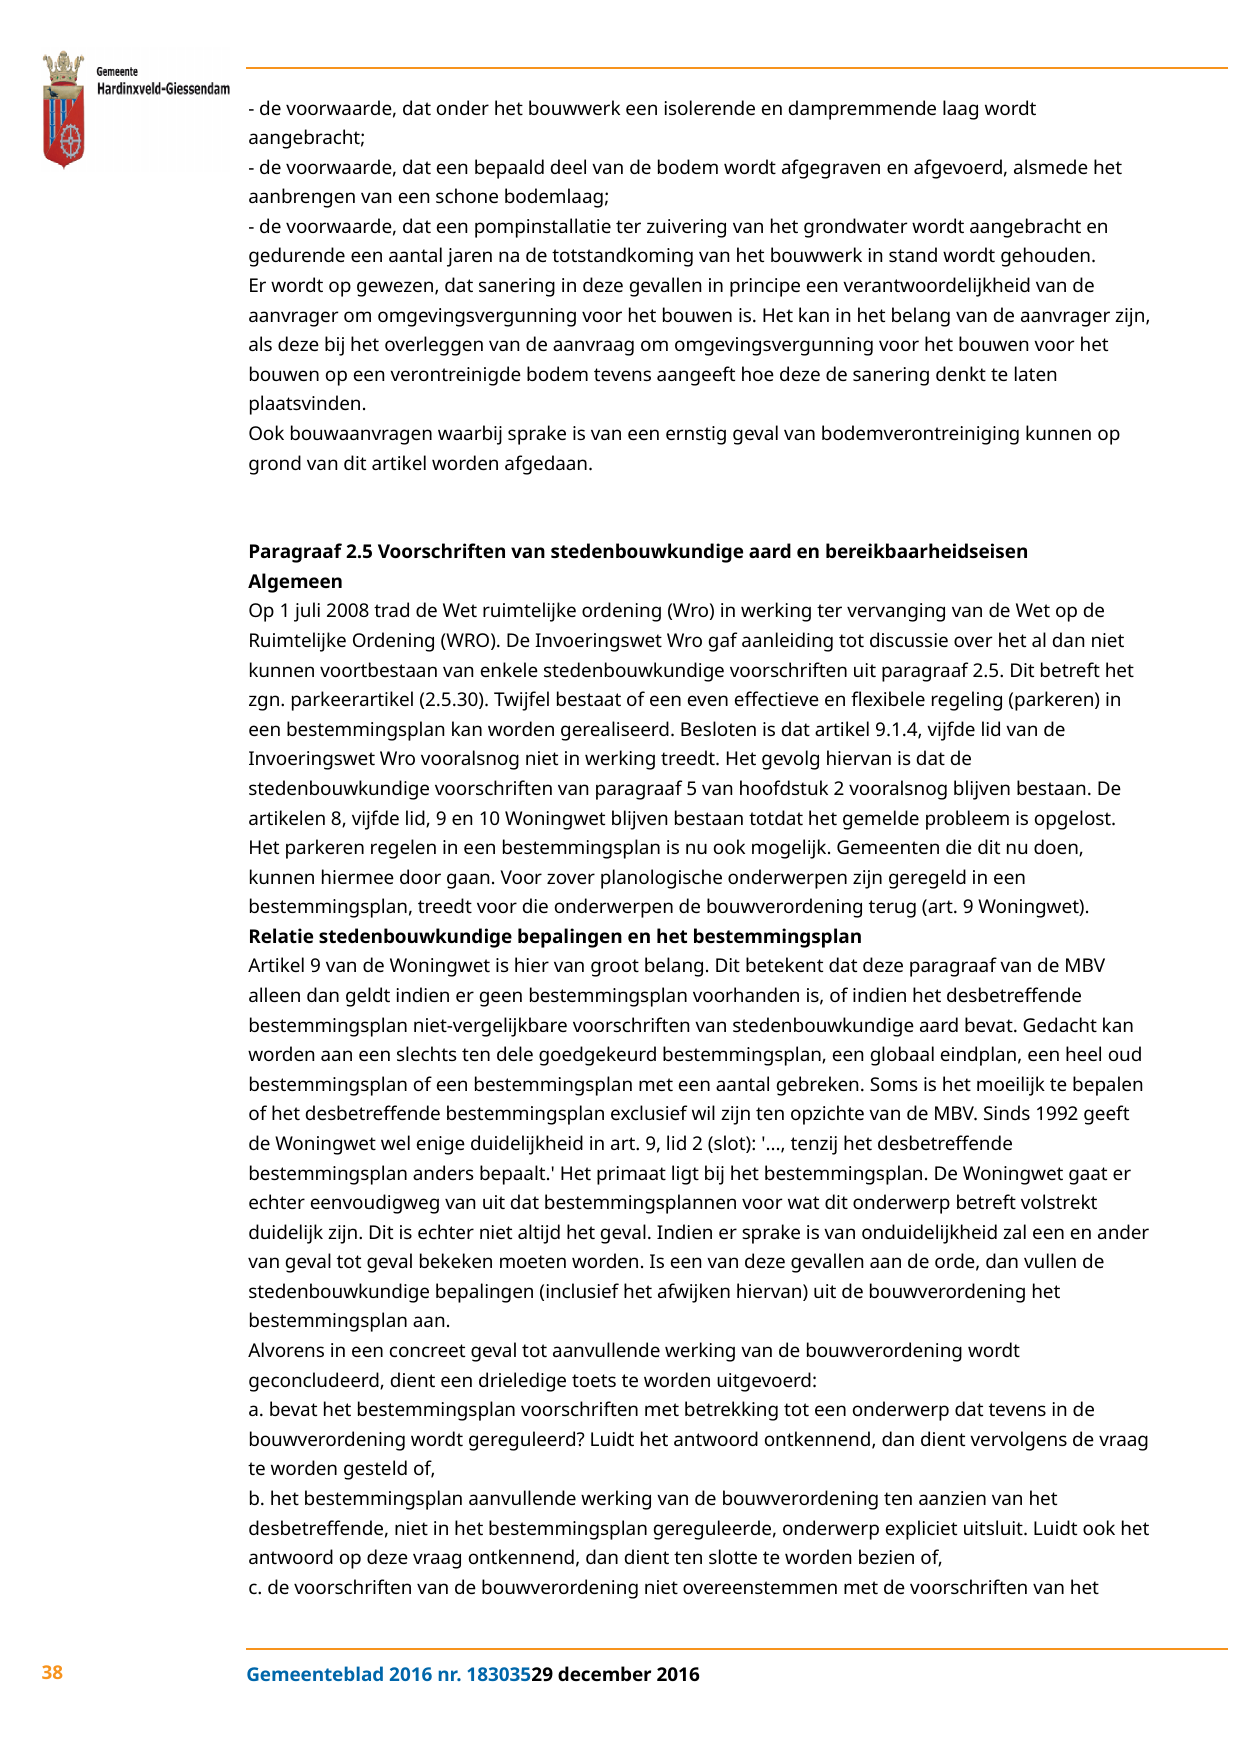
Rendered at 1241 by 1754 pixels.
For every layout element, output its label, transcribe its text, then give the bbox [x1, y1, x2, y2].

text a. bevat het bestemmingsplan voorschriften met betrekking tot een onderwerp dat tevens in de bouwverordening wordt gereguleerd? Luidt het antwoord ontkennend, dan dient vervolgens de vraag te worden gesteld of, [248, 1396, 1152, 1481]
text Het parkeren regelen in een bestemmingsplan is nu ook mogelijk. Gemeenten die dit nu doen, kunnen hiermee door gaan. Voor zover planologische onderwerpen zijn geregeld in een bestemmingsplan, treedt voor die onderwerpen de bouwverordening terug (art. 9 Woningwet). [248, 834, 1152, 919]
text Algemeen [248, 568, 1152, 594]
text Ook bouwaanvragen waarbij sprake is van een ernstig geval van bodemverontreiniging kunnen op grond van dit artikel worden afgedaan. [248, 420, 1152, 476]
text Paragraaf 2.5 Voorschriften van stedenbouwkundige aard en bereikbaarheidseisen [248, 538, 1152, 564]
text - de voorwaarde, dat een pompinstallatie ter zuivering van het grondwater wordt aangebracht en gedurende een aantal jaren na de totstandkoming van het bouwwerk in stand wordt gehouden. [248, 213, 1152, 268]
picture [41, 47, 231, 172]
text - de voorwaarde, dat onder het bouwwerk een isolerende en dampremmende laag wordt aangebracht; [248, 95, 1152, 150]
text b. het bestemmingsplan aanvullende werking van de bouwverordening ten aanzien van het desbetreffende, niet in het bestemmingsplan gereguleerde, onderwerp expliciet uitsluit. Luidt ook het antwoord op deze vraag ontkennend, dan dient ten slotte te worden bezien of, [248, 1485, 1152, 1570]
text Relatie stedenbouwkundige bepalingen en het bestemmingsplan [248, 923, 1152, 949]
text c. de voorschriften van de bouwverordening niet overeenstemmen met de voorschriften van het [248, 1574, 1152, 1600]
text Alvorens in een concreet geval tot aanvullende werking van de bouwverordening wordt geconcludeerd, dient een drieledige toets te worden uitgevoerd: [248, 1337, 1152, 1393]
text - de voorwaarde, dat een bepaald deel van de bodem wordt afgegraven en afgevoerd, alsmede het aanbrengen van een schone bodemlaag; [248, 154, 1152, 209]
text Er wordt op gewezen, dat sanering in deze gevallen in principe een verantwoordelijkheid van de aanvrager om omgevingsvergunning voor het bouwen is. Het kan in het belang van de aanvrager zijn, als deze bij het overleggen van de aanvraag om omgevingsvergunning voor het bouwen voor het bouwen op een verontreinigde bodem tevens aangeeft hoe deze de sanering denkt te laten plaatsvinden. [248, 272, 1152, 416]
text Op 1 juli 2008 trad de Wet ruimtelijke ordening (Wro) in werking ter vervanging van de Wet op de Ruimtelijke Ordening (WRO). De Invoeringswet Wro gaf aanleiding tot discussie over het al dan niet kunnen voortbestaan van enkele stedenbouwkundige voorschriften uit paragraaf 2.5. Dit betreft het zgn. parkeerartikel (2.5.30). Twijfel bestaat of een even effectieve en flexibele regeling (parkeren) in een bestemmingsplan kan worden gerealiseerd. Besloten is dat artikel 9.1.4, vijfde lid van de Invoeringswet Wro vooralsnog niet in werking treedt. Het gevolg hiervan is dat de stedenbouwkundige voorschriften van paragraaf 5 van hoofdstuk 2 vooralsnog blijven bestaan. De artikelen 8, vijfde lid, 9 en 10 Woningwet blijven bestaan totdat het gemelde probleem is opgelost. [248, 598, 1152, 831]
text Artikel 9 van de Woningwet is hier van groot belang. Dit betekent dat deze paragraaf van de MBV alleen dan geldt indien er geen bestemmingsplan voorhanden is, of indien het desbetreffende bestemmingsplan niet-vergelijkbare voorschriften van stedenbouwkundige aard bevat. Gedacht kan worden aan een slechts ten dele goedgekeurd bestemmingsplan, een globaal eindplan, een heel oud bestemmingsplan of een bestemmingsplan met een aantal gebreken. Soms is het moeilijk te bepalen of het desbetreffende bestemmingsplan exclusief wil zijn ten opzichte van de MBV. Sinds 1992 geeft de Woningwet wel enige duidelijkheid in art. 9, lid 2 (slot): '..., tenzij het desbetreffende bestemmingsplan anders bepaalt.' Het primaat ligt bij het bestemmingsplan. De Woningwet gaat er echter eenvoudigweg van uit dat bestemmingsplannen voor wat dit onderwerp betreft volstrekt duidelijk zijn. Dit is echter niet altijd het geval. Indien er sprake is van onduidelijkheid zal een en ander van geval tot geval bekeken moeten worden. Is een van deze gevallen aan de orde, dan vullen de stedenbouwkundige bepalingen (inclusief het afwijken hiervan) uit de bouwverordening het bestemmingsplan aan. [248, 953, 1152, 1333]
